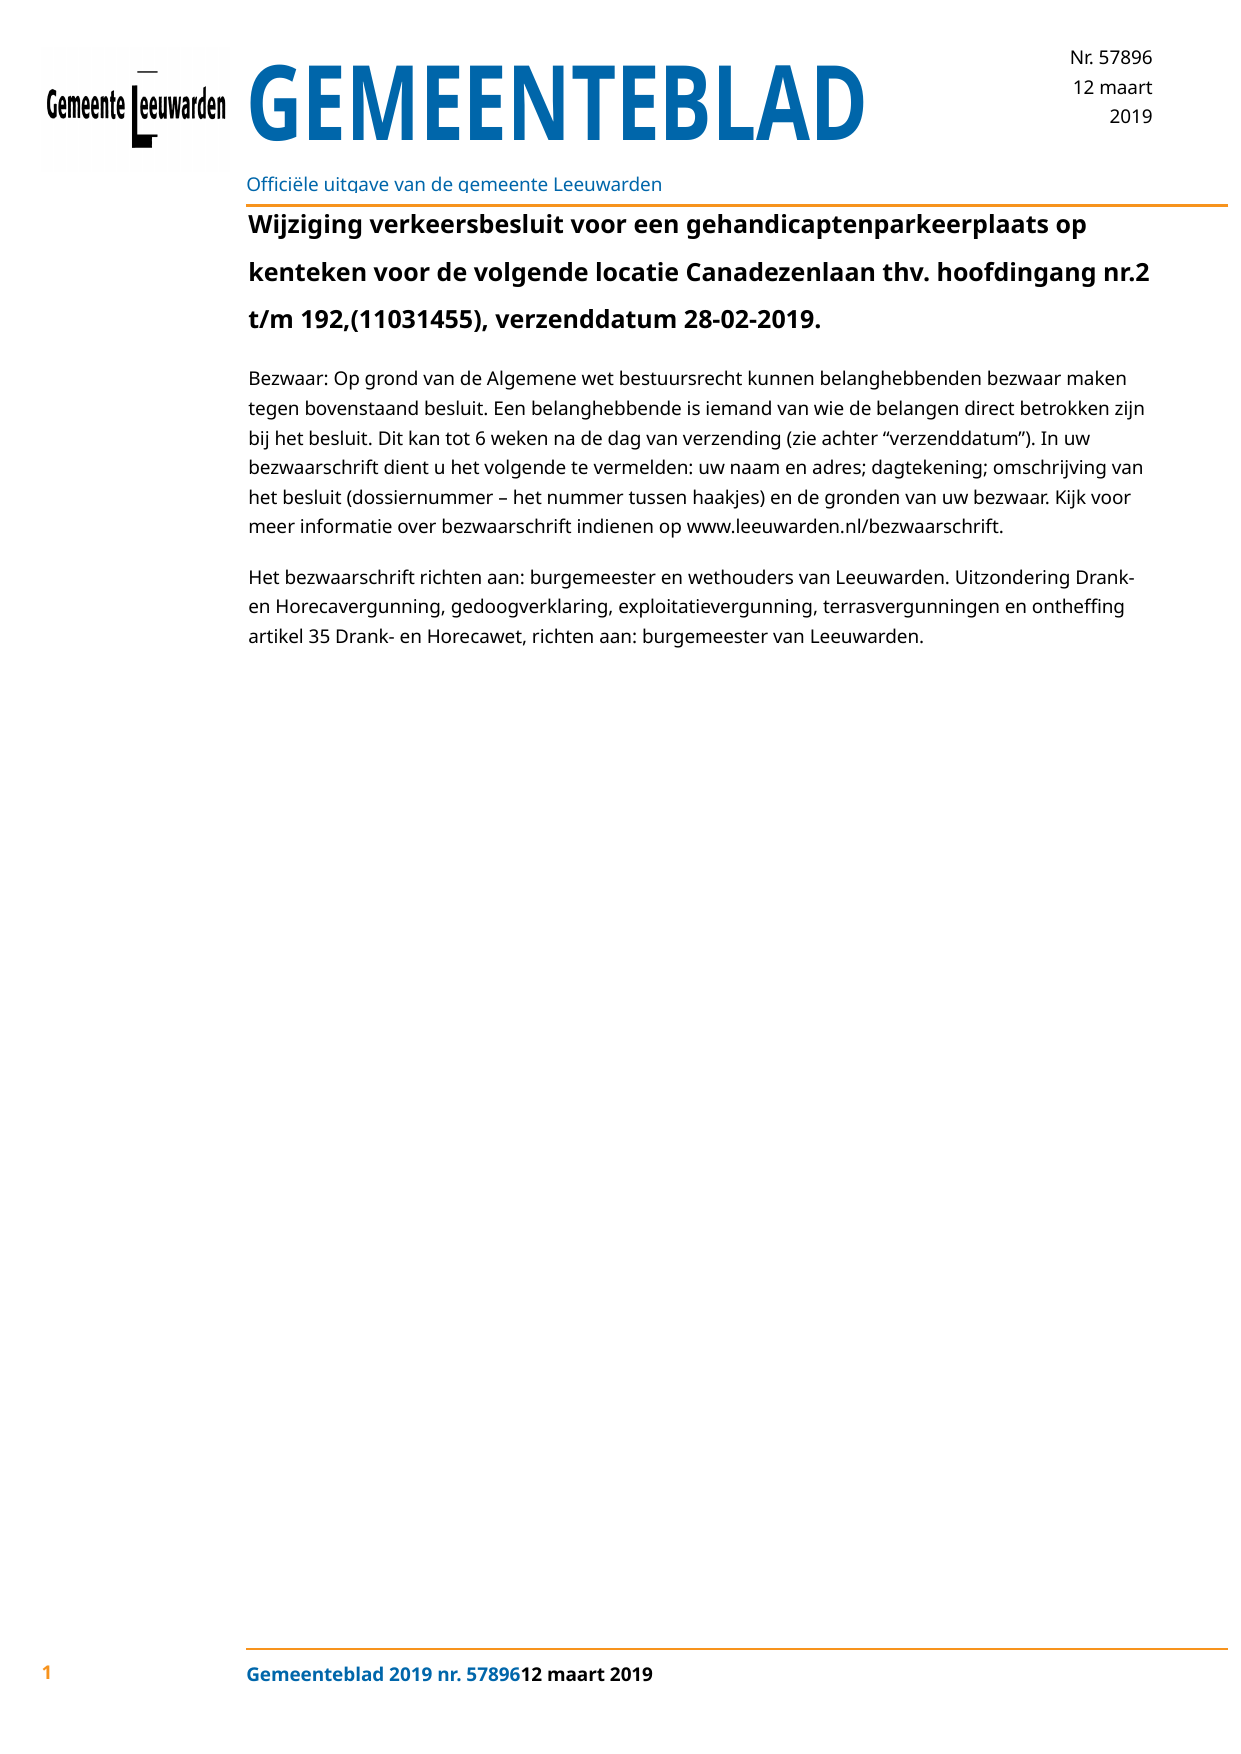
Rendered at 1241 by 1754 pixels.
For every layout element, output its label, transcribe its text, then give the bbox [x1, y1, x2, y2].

text Bezwaar: Op grond van de Algemene wet bestuursrecht kunnen belanghebbenden bezwaar maken tegen bovenstaand besluit. Een belanghebbende is iemand van wie de belangen direct betrokken zijn bij het besluit. Dit kan tot 6 weken na de dag van verzending (zie achter “verzenddatum”). In uw bezwaarschrift dient u het volgende te vermelden: uw naam en adres; dagtekening; omschrijving van het besluit (dossiernummer – het nummer tussen haakjes) en de gronden van uw bezwaar. Kijk voor meer informatie over bezwaarschrift indienen op www.leeuwarden.nl/bezwaarschrift. [248, 366, 1152, 539]
text Het bezwaarschrift richten aan: burgemeester en wethouders van Leeuwarden. Uitzondering Drank- en Horecavergunning, gedoogverklaring, exploitatievergunning, terrasvergunningen en ontheffing artikel 35 Drank- en Horecawet, richten aan: burgemeester van Leeuwarden. [248, 564, 1152, 649]
text Wijziging verkeersbesluit voor een gehandicaptenparkeerplaats op kenteken voor de volgende locatie Canadezenlaan thv. hoofdingang nr.2 t/m 192,(11031455), verzenddatum 28-02-2019. [248, 207, 1152, 336]
picture [41, 47, 231, 172]
